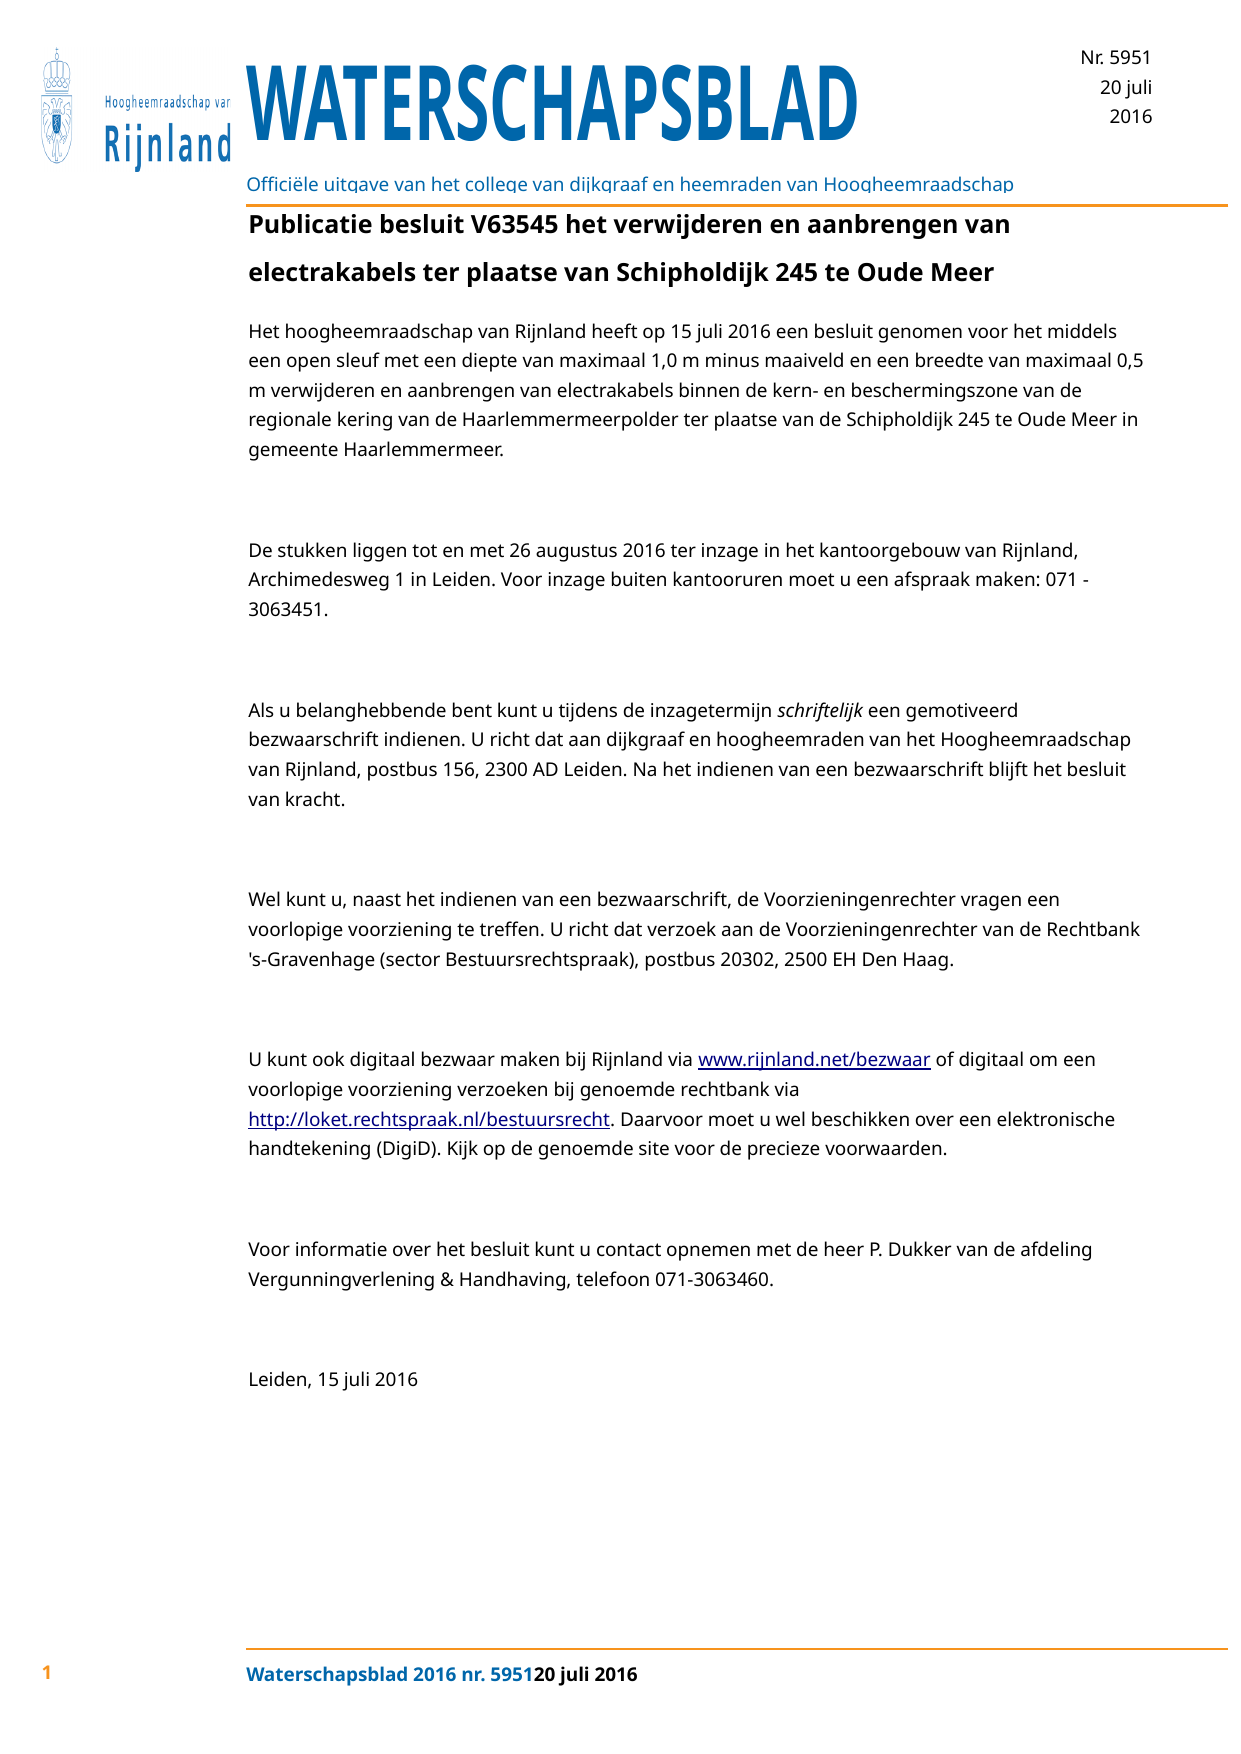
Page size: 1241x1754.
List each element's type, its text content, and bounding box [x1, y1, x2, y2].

text Wel kunt u, naast het indienen van een bezwaarschrift, de Voorzieningenrechter vragen een voorlopige voorziening te treffen. U richt dat verzoek aan de Voorzieningenrechter van de Rechtbank 's-Gravenhage (sector Bestuursrechtspraak), postbus 20302, 2500 EH Den Haag. [248, 887, 1152, 972]
text Leiden, 15 juli 2016 [248, 1367, 1152, 1392]
picture [41, 47, 231, 172]
text U kunt ook digitaal bezwaar maken bij Rijnland via www.rijnland.net/bezwaar of digitaal om een voorlopige voorziening verzoeken bij genoemde rechtbank via http://loket.rechtspraak.nl/bestuursrecht. Daarvoor moet u wel beschikken over een elektronische handtekening (DigiD). Kijk op de genoemde site voor de precieze voorwaarden. [248, 1047, 1152, 1161]
text Als u belanghebbende bent kunt u tijdens de inzagetermijn schriftelijk een gemotiveerd bezwaarschrift indienen. U richt dat aan dijkgraaf en hoogheemraden van het Hoogheemraadschap van Rijnland, postbus 156, 2300 AD Leiden. Na het indienen van een bezwaarschrift blijft het besluit van kracht. [248, 697, 1152, 812]
text Het hoogheemraadschap van Rijnland heeft op 15 juli 2016 een besluit genomen voor het middels een open sleuf met een diepte van maximaal 1,0 m minus maaiveld en een breedte van maximaal 0,5 m verwijderen en aanbrengen van electrakabels binnen de kern- en beschermingszone van de regionale kering van de Haarlemmermeerpolder ter plaatse van de Schipholdijk 245 te Oude Meer in gemeente Haarlemmermeer. [248, 318, 1152, 462]
text De stukken liggen tot en met 26 augustus 2016 ter inzage in het kantoorgebouw van Rijnland, Archimedesweg 1 in Leiden. Voor inzage buiten kantooruren moet u een afspraak maken: 071 - 3063451. [248, 537, 1152, 622]
text Voor informatie over het besluit kunt u contact opnemen met de heer P. Dukker van de afdeling Vergunningverlening & Handhaving, telefoon 071-3063460. [248, 1236, 1152, 1292]
text Publicatie besluit V63545 het verwijderen en aanbrengen van electrakabels ter plaatse van Schipholdijk 245 te Oude Meer [248, 207, 1152, 288]
